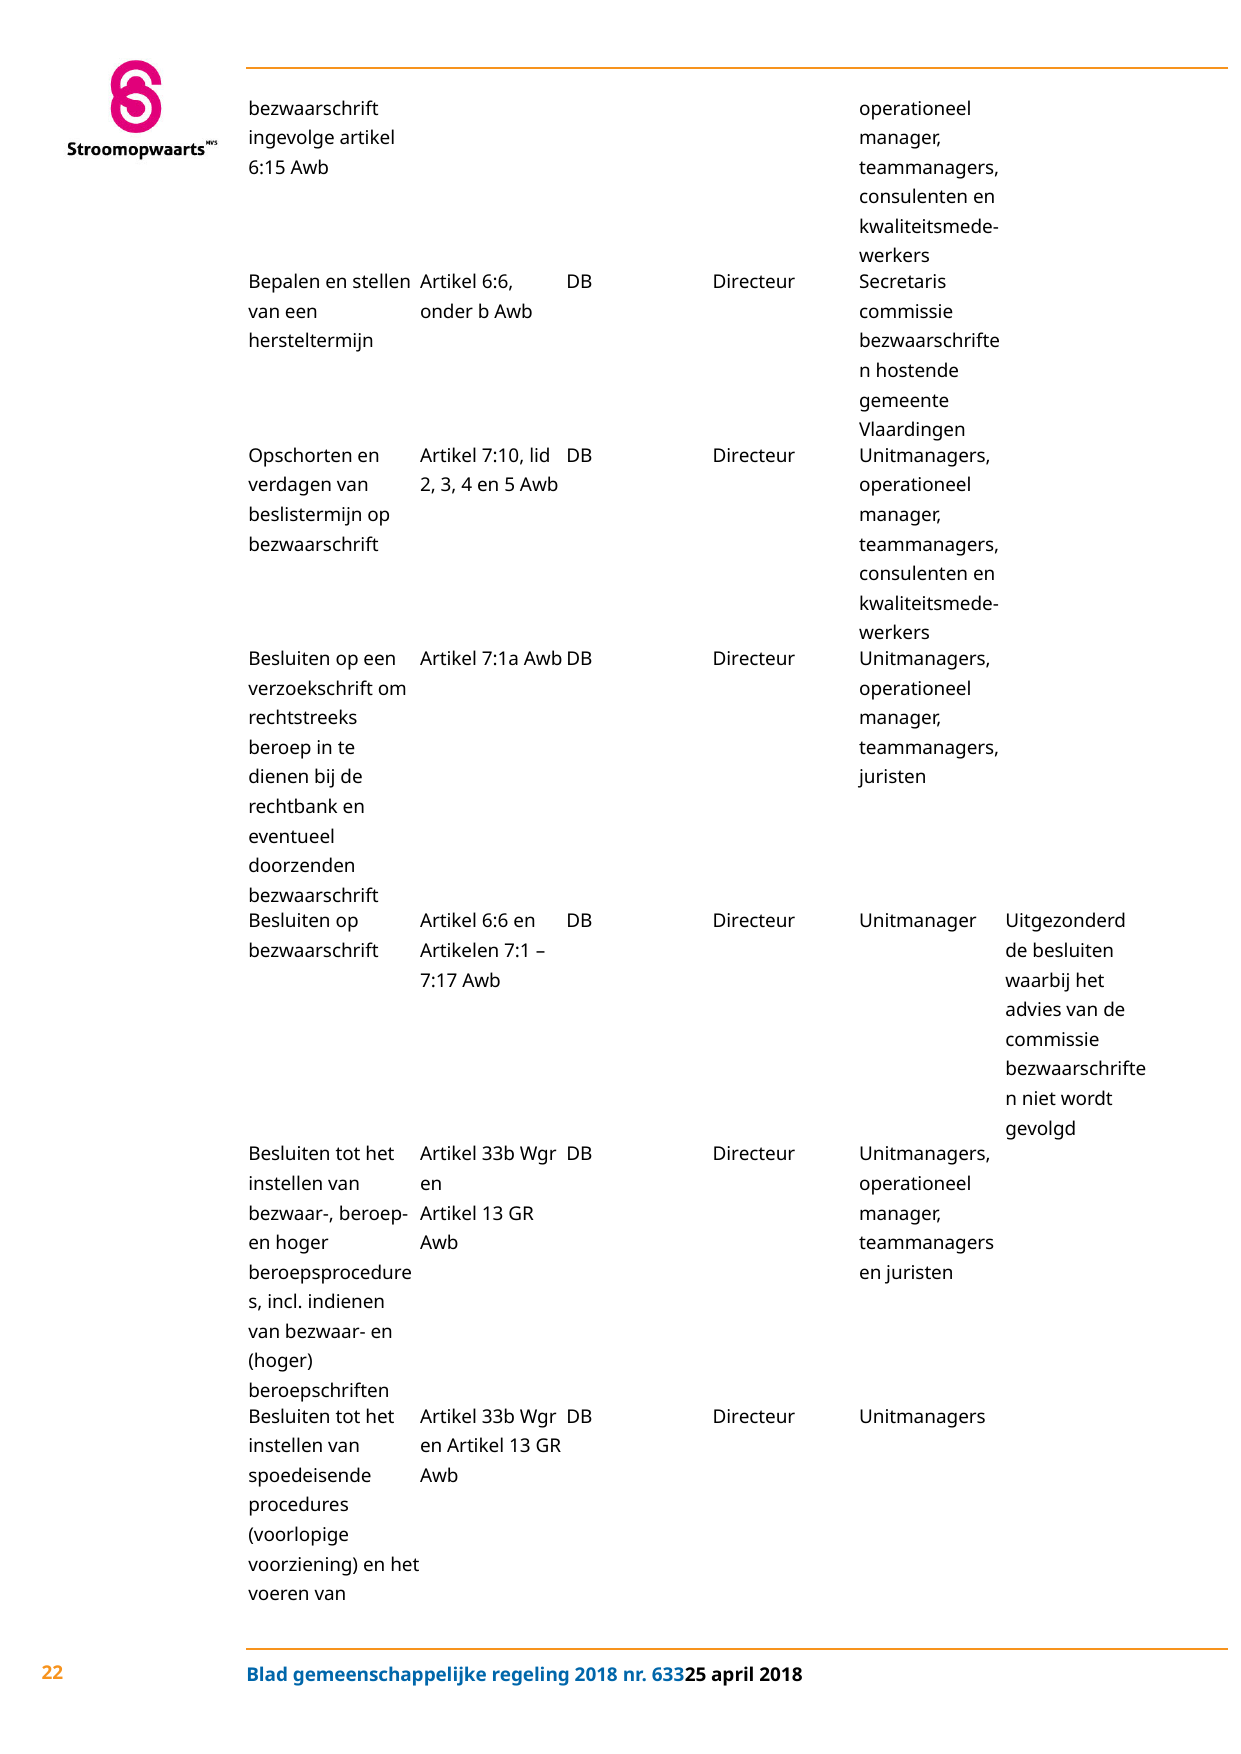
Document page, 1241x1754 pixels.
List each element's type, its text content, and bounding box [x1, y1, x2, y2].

table_cell Directeur [713, 269, 859, 442]
table_cell [420, 95, 566, 268]
table_cell bezwaarschrift ingevolge artikel 6:15 Awb [248, 95, 420, 268]
table_cell Unitmanagers, operationeel manager, teammanagers, consulenten en kwaliteitsmede-werkers [859, 442, 1005, 645]
table_cell Directeur [713, 645, 859, 908]
table_cell DB [566, 269, 712, 442]
table_cell DB [566, 908, 712, 1141]
table_cell Artikel 7:1a Awb [420, 645, 566, 908]
table_cell Directeur [713, 908, 859, 1141]
table_cell [1005, 95, 1152, 268]
table_cell Unitmanagers, operationeel manager, teammanagers, juristen [859, 645, 1005, 908]
table_cell Artikel 6:6, onder b Awb [420, 269, 566, 442]
table_cell Directeur [713, 1141, 859, 1403]
table_cell Artikel 6:6 en Artikelen 7:1 – 7:17 Awb [420, 908, 566, 1141]
table_cell [1005, 645, 1152, 908]
table_cell [1005, 269, 1152, 442]
table_cell DB [566, 1141, 712, 1403]
table_cell [1005, 1141, 1152, 1403]
table_cell Unitmanager [859, 908, 1005, 1141]
table_cell DB [566, 645, 712, 908]
table_cell Uitgezonderd de besluiten waarbij het advies van de commissie bezwaarschriften niet wordt gevolgd [1005, 908, 1152, 1141]
table_cell Artikel 7:10, lid 2, 3, 4 en 5 Awb [420, 442, 566, 645]
table_cell [1005, 1403, 1152, 1606]
table_cell Besluiten tot het instellen van bezwaar-, beroep- en hoger beroepsprocedures, incl. indienen van bezwaar- en (hoger) beroepschriften [248, 1141, 420, 1403]
table_cell Besluiten op bezwaarschrift [248, 908, 420, 1141]
table_cell DB [566, 442, 712, 645]
table_cell Bepalen en stellen van een hersteltermijn [248, 269, 420, 442]
table_cell Unitmanagers, operationeel manager, teammanagers en juristen [859, 1141, 1005, 1403]
table_cell Secretaris commissie bezwaarschriften hostende gemeente Vlaardingen [859, 269, 1005, 442]
picture [41, 47, 231, 172]
table_cell Besluiten tot het instellen van spoedeisende procedures (voorlopige voorziening) en het voeren van [248, 1403, 420, 1606]
table_cell operationeel manager, teammanagers, consulenten en kwaliteitsmede-werkers [859, 95, 1005, 268]
table_cell Artikel 33b Wgr en Artikel 13 GR Awb [420, 1141, 566, 1403]
table_cell DB [566, 1403, 712, 1606]
table_cell Artikel 33b Wgr en Artikel 13 GR Awb [420, 1403, 566, 1606]
table_cell Unitmanagers [859, 1403, 1005, 1606]
table_cell [566, 95, 712, 268]
table_cell Opschorten en verdagen van beslistermijn op bezwaarschrift [248, 442, 420, 645]
table_cell [713, 95, 859, 268]
table_cell Directeur [713, 1403, 859, 1606]
table_cell Besluiten op een verzoekschrift om rechtstreeks beroep in te dienen bij de rechtbank en eventueel doorzenden bezwaarschrift [248, 645, 420, 908]
table_cell Directeur [713, 442, 859, 645]
table_cell [1005, 442, 1152, 645]
